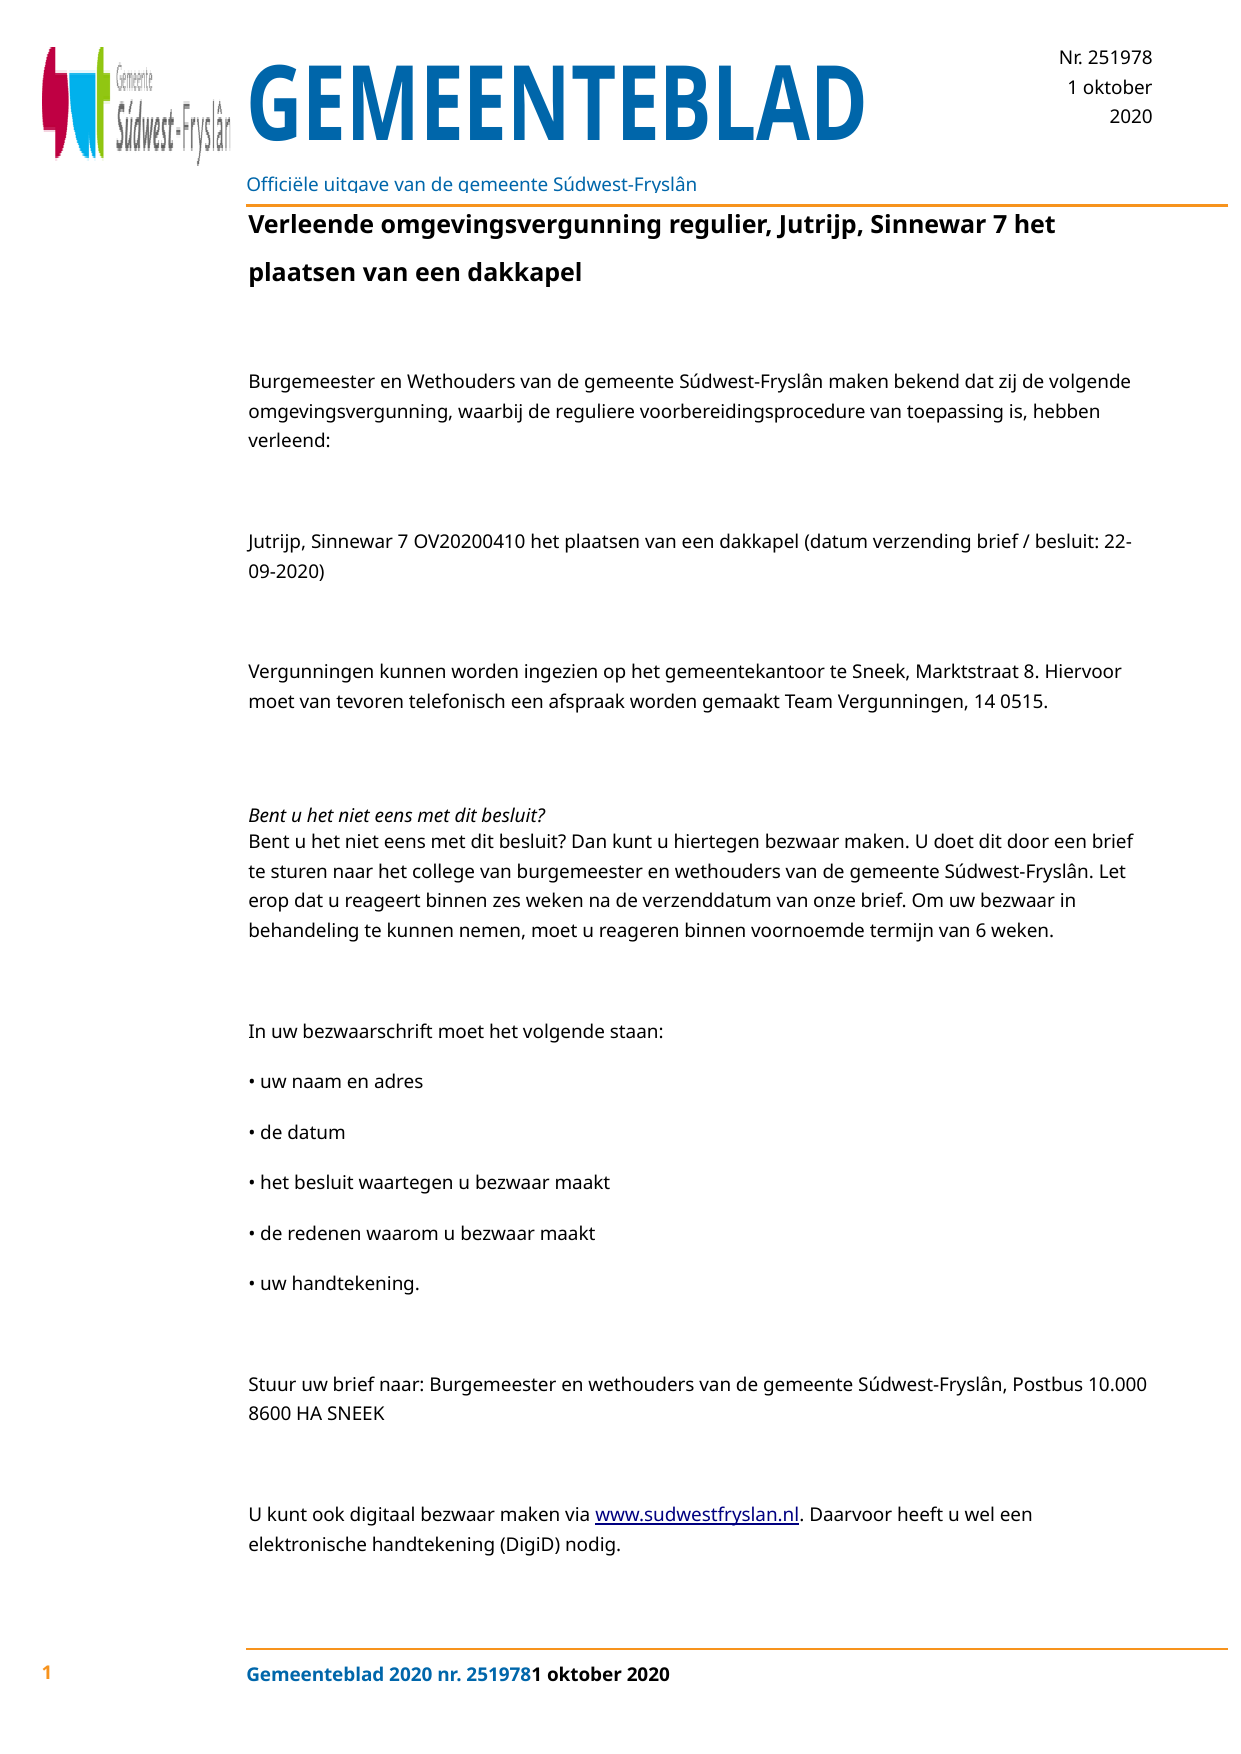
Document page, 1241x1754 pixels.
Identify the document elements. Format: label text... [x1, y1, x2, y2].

picture [41, 47, 231, 172]
text • de datum [248, 1119, 1152, 1144]
text Jutrijp, Sinnewar 7 OV20200410 het plaatsen van een dakkapel (datum verzending brief / besluit: 22-09-2020) [248, 528, 1152, 584]
text • het besluit waartegen u bezwaar maakt [248, 1169, 1152, 1195]
text Burgemeester en Wethouders van de gemeente Súdwest-Fryslân maken bekend dat zij de volgende omgevingsvergunning, waarbij de reguliere voorbereidingsprocedure van toepassing is, hebben verleend: [248, 368, 1152, 453]
text U kunt ook digitaal bezwaar maken via www.sudwestfryslan.nl. Daarvoor heeft u wel een elektronische handtekening (DigiD) nodig. [248, 1501, 1152, 1557]
text Bent u het niet eens met dit besluit? Dan kunt u hiertegen bezwaar maken. U doet dit door een brief te sturen naar het college van burgemeester en wethouders van de gemeente Súdwest-Fryslân. Let erop dat u reageert binnen zes weken na de verzenddatum van onze brief. Om uw bezwaar in behandeling te kunnen nemen, moet u reageren binnen voornoemde termijn van 6 weken. [248, 828, 1152, 943]
text Vergunningen kunnen worden ingezien op het gemeentekantoor te Sneek, Marktstraat 8. Hiervoor moet van tevoren telefonisch een afspraak worden gemaakt Team Vergunningen, 14 0515. [248, 659, 1152, 714]
text Verleende omgevingsvergunning regulier, Jutrijp, Sinnewar 7 het plaatsen van een dakkapel [248, 207, 1152, 288]
text Stuur uw brief naar: Burgemeester en wethouders van de gemeente Súdwest-Fryslân, Postbus 10.000 8600 HA SNEEK [248, 1371, 1152, 1426]
text • uw naam en adres [248, 1068, 1152, 1094]
text • uw handtekening. [248, 1270, 1152, 1296]
text Bent u het niet eens met dit besluit? [248, 803, 1152, 828]
text In uw bezwaarschrift moet het volgende staan: [248, 1018, 1152, 1044]
text • de redenen waarom u bezwaar maakt [248, 1220, 1152, 1245]
